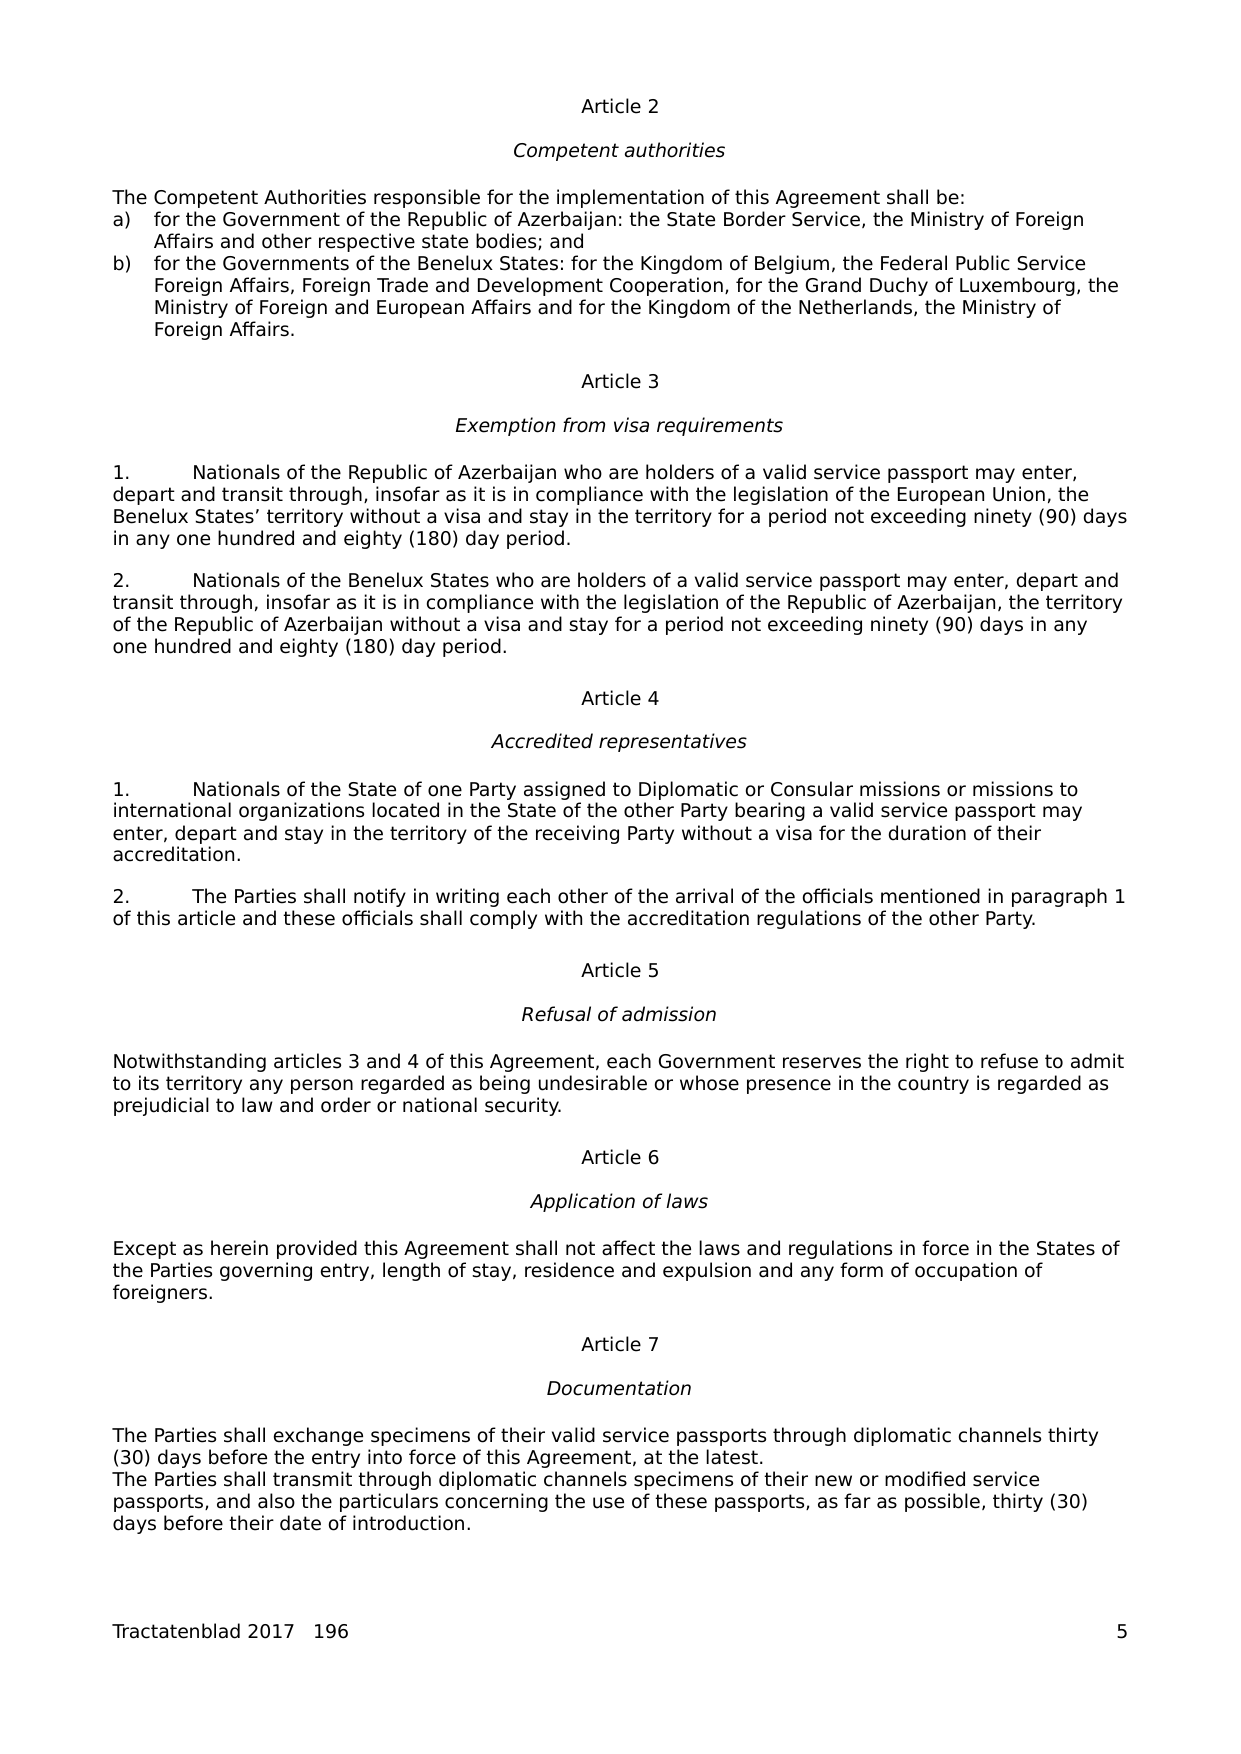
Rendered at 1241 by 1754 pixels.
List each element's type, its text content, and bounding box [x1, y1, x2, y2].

text 1. Nationals of the State of one Party assigned to Diplomatic or Consular missions or missions to international organizations located in the State of the other Party bearing a valid service passport may enter, depart and stay in the territory of the receiving Party without a visa for the duration of their accreditation. [112, 778, 1128, 866]
text Except as herein provided this Agreement shall not affect the laws and regulations in force in the States of the Parties governing entry, length of stay, residence and expulsion and any form of occupation of foreigners. [112, 1238, 1128, 1304]
text 2. Nationals of the Benelux States who are holders of a valid service passport may enter, depart and transit through, insofar as it is in compliance with the legislation of the Republic of Azerbaijan, the territory of the Republic of Azerbaijan without a visa and stay for a period not exceeding ninety (90) days in any one hundred and eighty (180) day period. [112, 569, 1128, 657]
subtitle Article 5 Refusal of admission [112, 960, 1128, 1026]
text b) for the Governments of the Benelux States: for the Kingdom of Belgium, the Federal Public Service Foreign Affairs, Foreign Trade and Development Cooperation, for the Grand Duchy of Luxembourg, the Ministry of Foreign and European Affairs and for the Kingdom of the Netherlands, the Ministry of Foreign Affairs. [112, 253, 1128, 341]
subtitle Article 4 Accredited representatives [112, 687, 1128, 753]
text Notwithstanding articles 3 and 4 of this Agreement, each Government reserves the right to refuse to admit to its territory any person regarded as being undesirable or whose presence in the country is regarded as prejudicial to law and order or national security. [112, 1051, 1128, 1117]
text 1. Nationals of the Republic of Azerbaijan who are holders of a valid service passport may enter, depart and transit through, insofar as it is in compliance with the legislation of the European Union, the Benelux States’ territory without a visa and stay in the territory for a period not exceeding ninety (90) days in any one hundred and eighty (180) day period. [112, 462, 1128, 549]
subtitle Article 3 Exemption from visa requirements [112, 371, 1128, 437]
text The Parties shall transmit through diplomatic channels specimens of their new or modified service passports, and also the particulars concerning the use of these passports, as far as possible, thirty (30) days before their date of introduction. [112, 1469, 1128, 1535]
text 2. The Parties shall notify in writing each other of the arrival of the officials mentioned in paragraph 1 of this article and these officials shall comply with the accreditation regulations of the other Party. [112, 886, 1128, 930]
text a) for the Government of the Republic of Azerbaijan: the State Border Service, the Ministry of Foreign Affairs and other respective state bodies; and [112, 209, 1128, 253]
subtitle Article 2 Competent authorities [112, 96, 1128, 162]
subtitle Article 7 Documentation [112, 1334, 1128, 1400]
text The Parties shall exchange specimens of their valid service passports through diplomatic channels thirty (30) days before the entry into force of this Agreement, at the latest. [112, 1425, 1128, 1469]
subtitle Article 6 Application of laws [112, 1147, 1128, 1213]
text The Competent Authorities responsible for the implementation of this Agreement shall be: [112, 187, 1128, 209]
